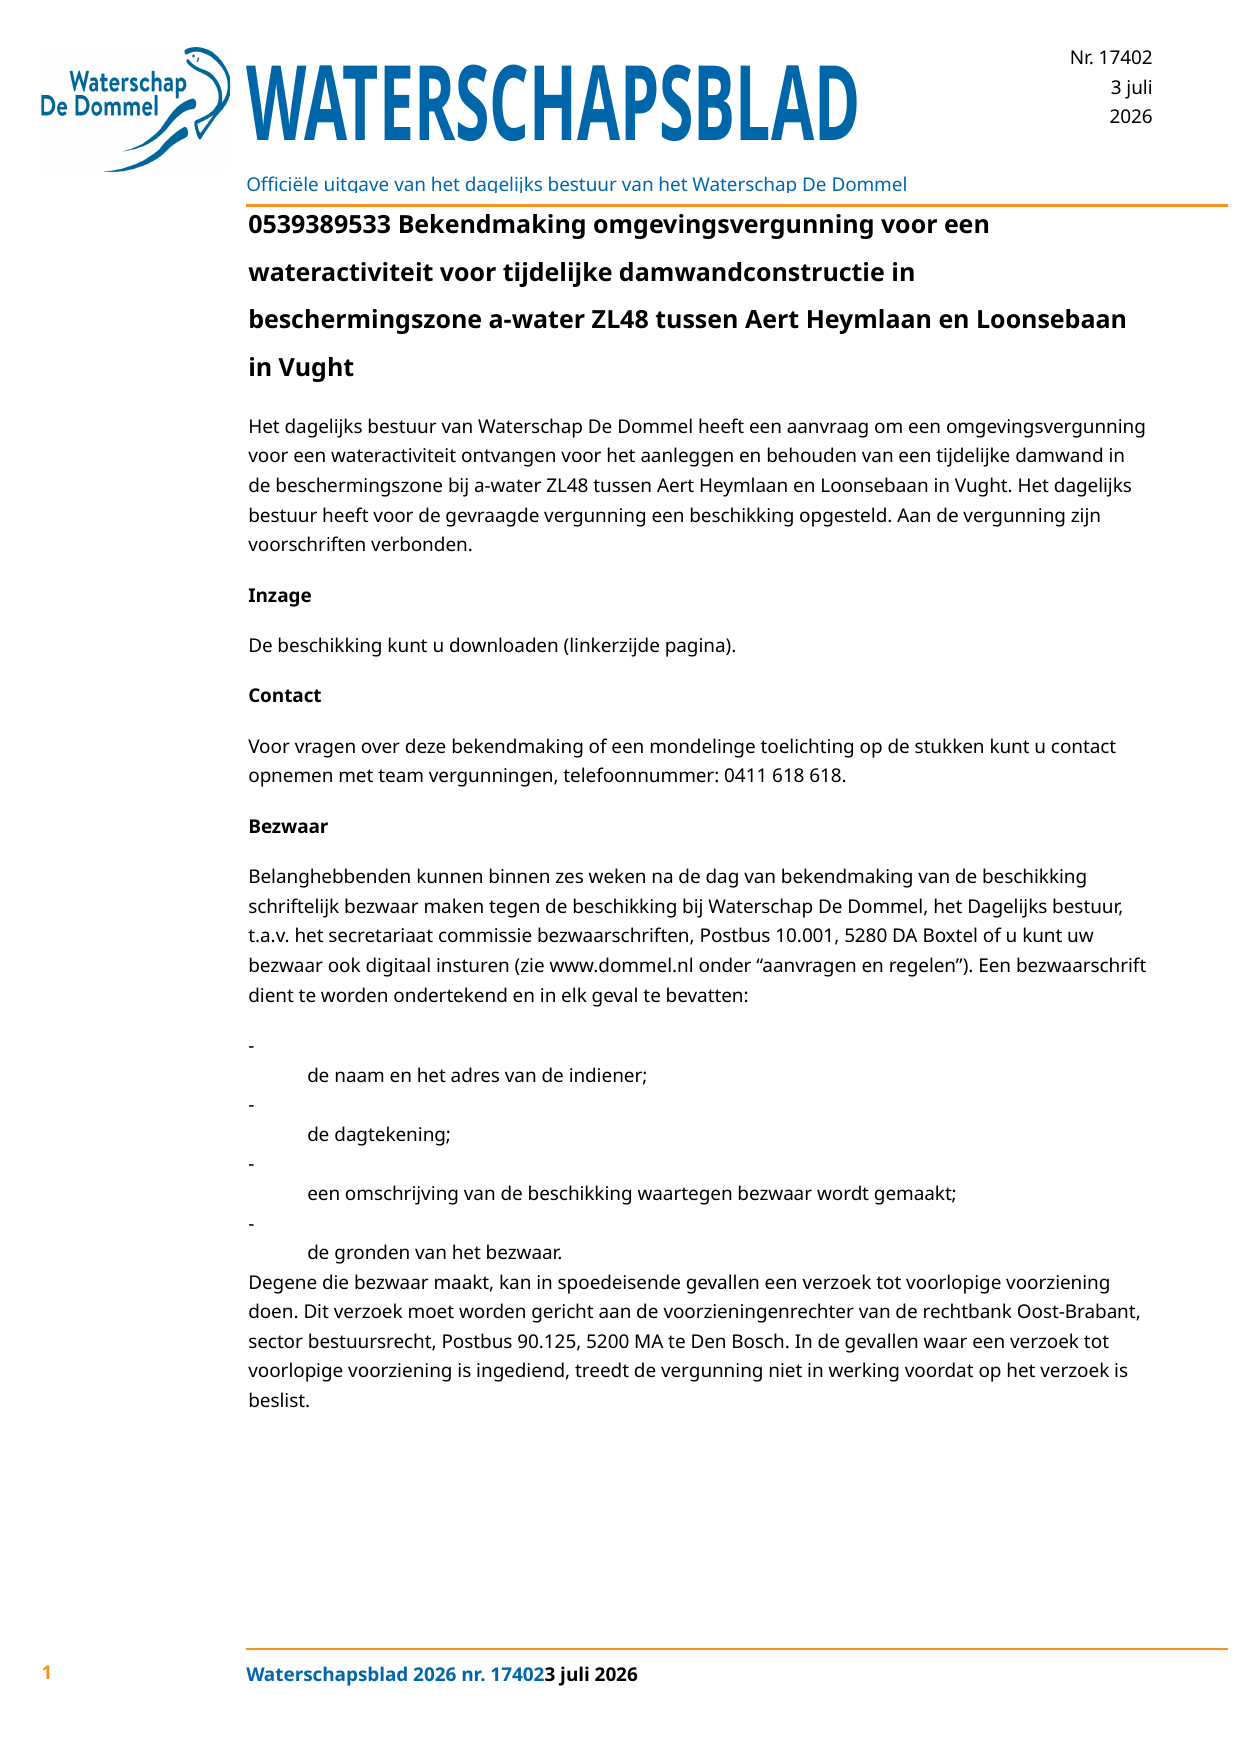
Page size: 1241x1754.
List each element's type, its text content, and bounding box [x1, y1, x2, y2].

text 0539389533 Bekendmaking omgevingsvergunning voor een wateractiviteit voor tijdelijke damwandconstructie in beschermingszone a-water ZL48 tussen Aert Heymlaan en Loonsebaan in Vught [248, 207, 1152, 384]
picture [204, 47, 231, 76]
text De beschikking kunt u downloaden (linkerzijde pagina). [248, 632, 1152, 658]
list de gronden van het bezwaar. [248, 1239, 1152, 1265]
text Contact [248, 683, 1152, 708]
text Bezwaar [248, 813, 1152, 839]
picture [45, 99, 51, 111]
text Inzage [248, 582, 1152, 608]
text Het dagelijks bestuur van Waterschap De Dommel heeft een aanvraag om een omgevingsvergunning voor een wateractiviteit ontvangen voor het aanleggen en behouden van een tijdelijke damwand in de beschermingszone bij a-water ZL48 tussen Aert Heymlaan en Loonsebaan in Vught. Het dagelijks bestuur heeft voor de gevraagde vergunning een beschikking opgesteld. Aan de vergunning zijn voorschriften verbonden. [248, 413, 1152, 557]
list een omschrijving van de beschikking waartegen bezwaar wordt gemaakt; [248, 1180, 1152, 1206]
picture [198, 118, 210, 131]
text Belanghebbenden kunnen binnen zes weken na de dag van bekendmaking van de beschikking schriftelijk bezwaar maken tegen de beschikking bij Waterschap De Dommel, het Dagelijks bestuur, t.a.v. het secretariaat commissie bezwaarschriften, Postbus 10.001, 5280 DA Boxtel of u kunt uw bezwaar ook digitaal insturen (zie www.dommel.nl onder “aanvragen en regelen”). Een bezwaarschrift dient te worden ondertekend en in elk geval te bevatten: [248, 863, 1152, 1008]
text Degene die bezwaar maakt, kan in spoedeisende gevallen een verzoek tot voorlopige voorziening doen. Dit verzoek moet worden gericht aan de voorzieningenrechter van de rechtbank Oost-Brabant, sector bestuursrecht, Postbus 90.125, 5200 MA te Den Bosch. In de gevallen waar een verzoek tot voorlopige voorziening is ingediend, treedt de vergunning niet in werking voordat op het verzoek is beslist. [248, 1269, 1152, 1413]
picture [41, 47, 231, 172]
list de naam en het adres van de indiener; [248, 1062, 1152, 1088]
list de dagtekening; [248, 1121, 1152, 1147]
text Voor vragen over deze bekendmaking of een mondelinge toelichting op de stukken kunt u contact opnemen met team vergunningen, telefoonnummer: 0411 618 618. [248, 733, 1152, 788]
